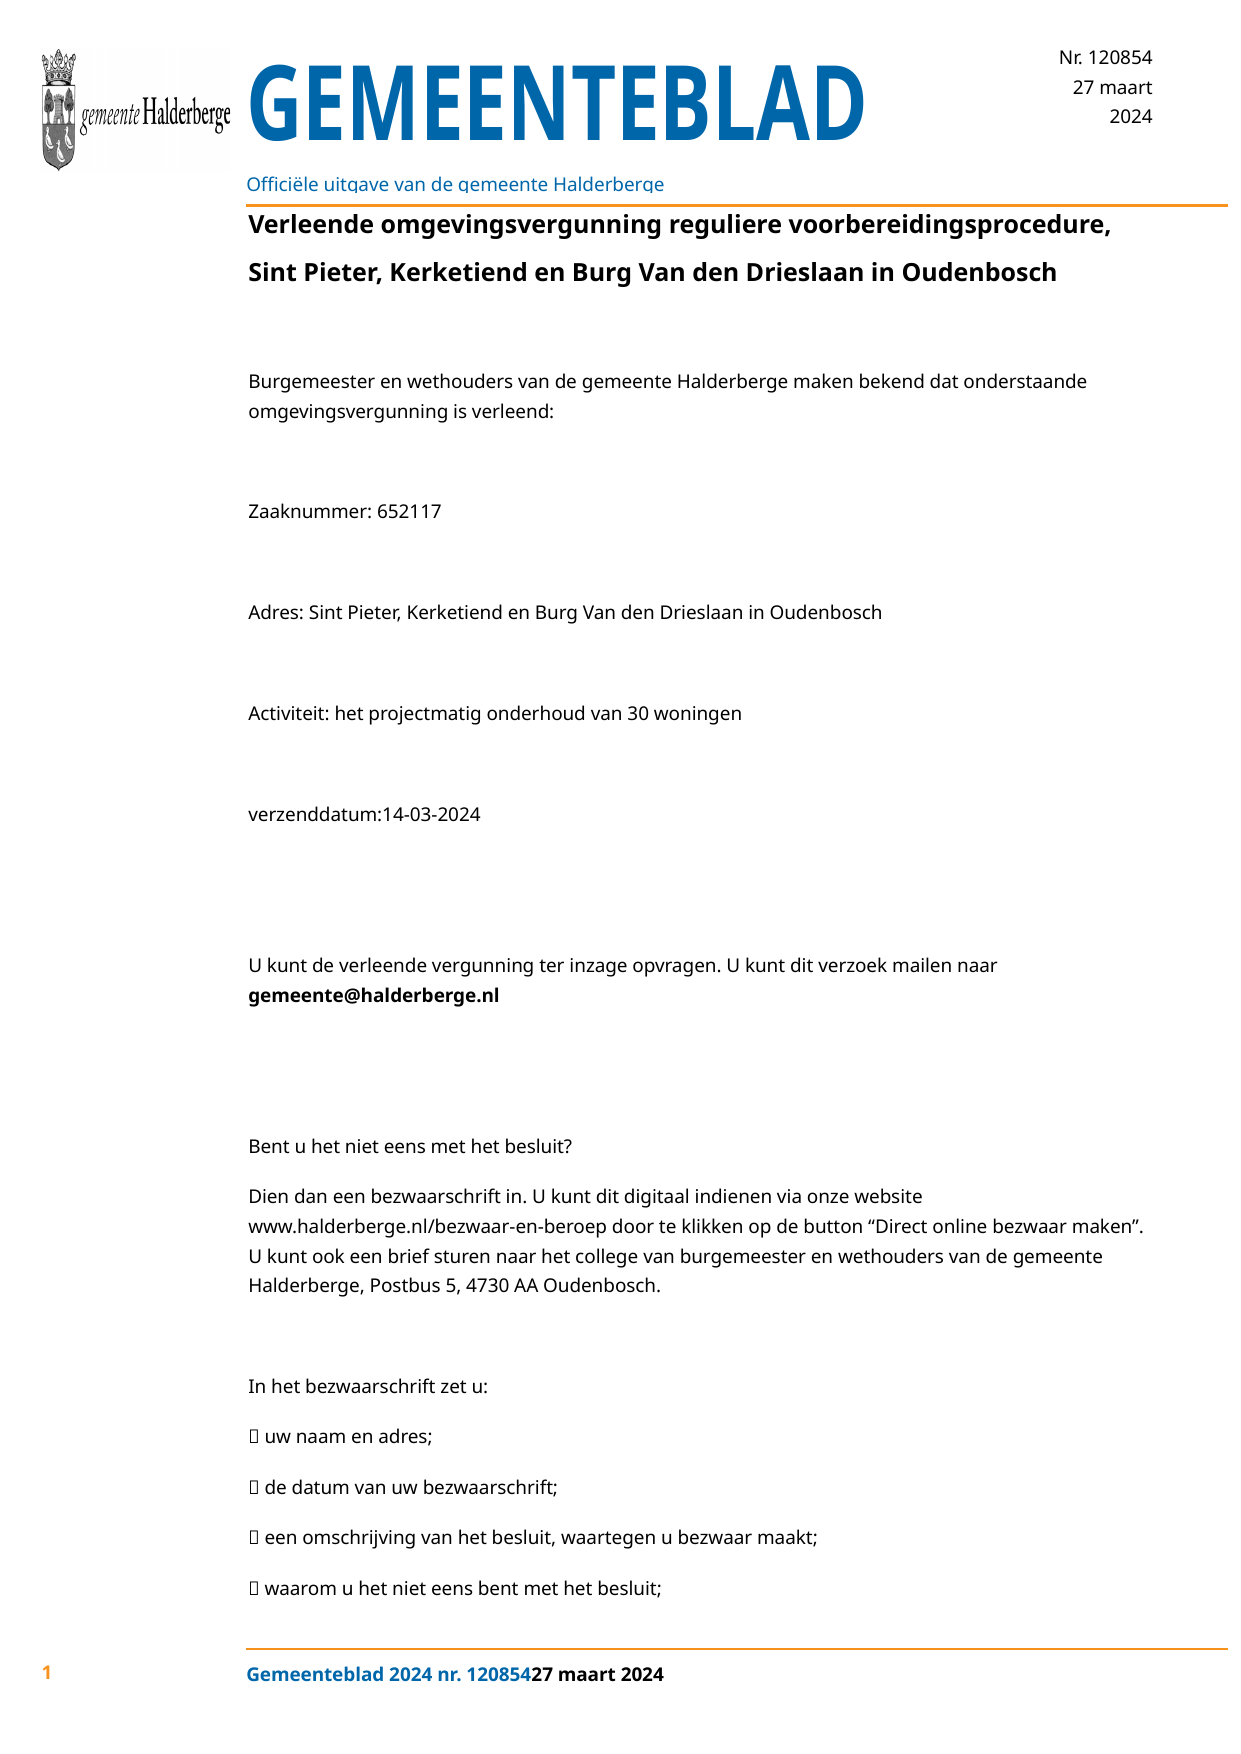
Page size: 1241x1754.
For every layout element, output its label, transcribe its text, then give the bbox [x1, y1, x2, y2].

text Zaaknummer: 652117 [248, 499, 1152, 524]
text Bent u het niet eens met het besluit? [248, 1133, 1152, 1159]
text  een omschrijving van het besluit, waartegen u bezwaar maakt; [248, 1524, 1152, 1550]
text  waarom u het niet eens bent met het besluit; [248, 1575, 1152, 1601]
text In het bezwaarschrift zet u: [248, 1373, 1152, 1399]
text Burgemeester en wethouders van de gemeente Halderberge maken bekend dat onderstaande omgevingsvergunning is verleend: [248, 368, 1152, 424]
text Verleende omgevingsvergunning reguliere voorbereidingsprocedure, Sint Pieter, Kerketiend en Burg Van den Drieslaan in Oudenbosch [248, 207, 1152, 288]
picture [41, 47, 231, 172]
text Dien dan een bezwaarschrift in. U kunt dit digitaal indienen via onze website www.halderberge.nl/bezwaar-en-beroep door te klikken op de button “Direct online bezwaar maken”. U kunt ook een brief sturen naar het college van burgemeester en wethouders van de gemeente Halderberge, Postbus 5, 4730 AA Oudenbosch. [248, 1184, 1152, 1298]
text  uw naam en adres; [248, 1424, 1152, 1449]
text U kunt de verleende vergunning ter inzage opvragen. U kunt dit verzoek mailen naar gemeente@halderberge.nl [248, 952, 1152, 1008]
text verzenddatum:14-03-2024 [248, 801, 1152, 827]
text Adres: Sint Pieter, Kerketiend en Burg Van den Drieslaan in Oudenbosch [248, 599, 1152, 625]
text Activiteit: het projectmatig onderhoud van 30 woningen [248, 700, 1152, 726]
text  de datum van uw bezwaarschrift; [248, 1474, 1152, 1500]
